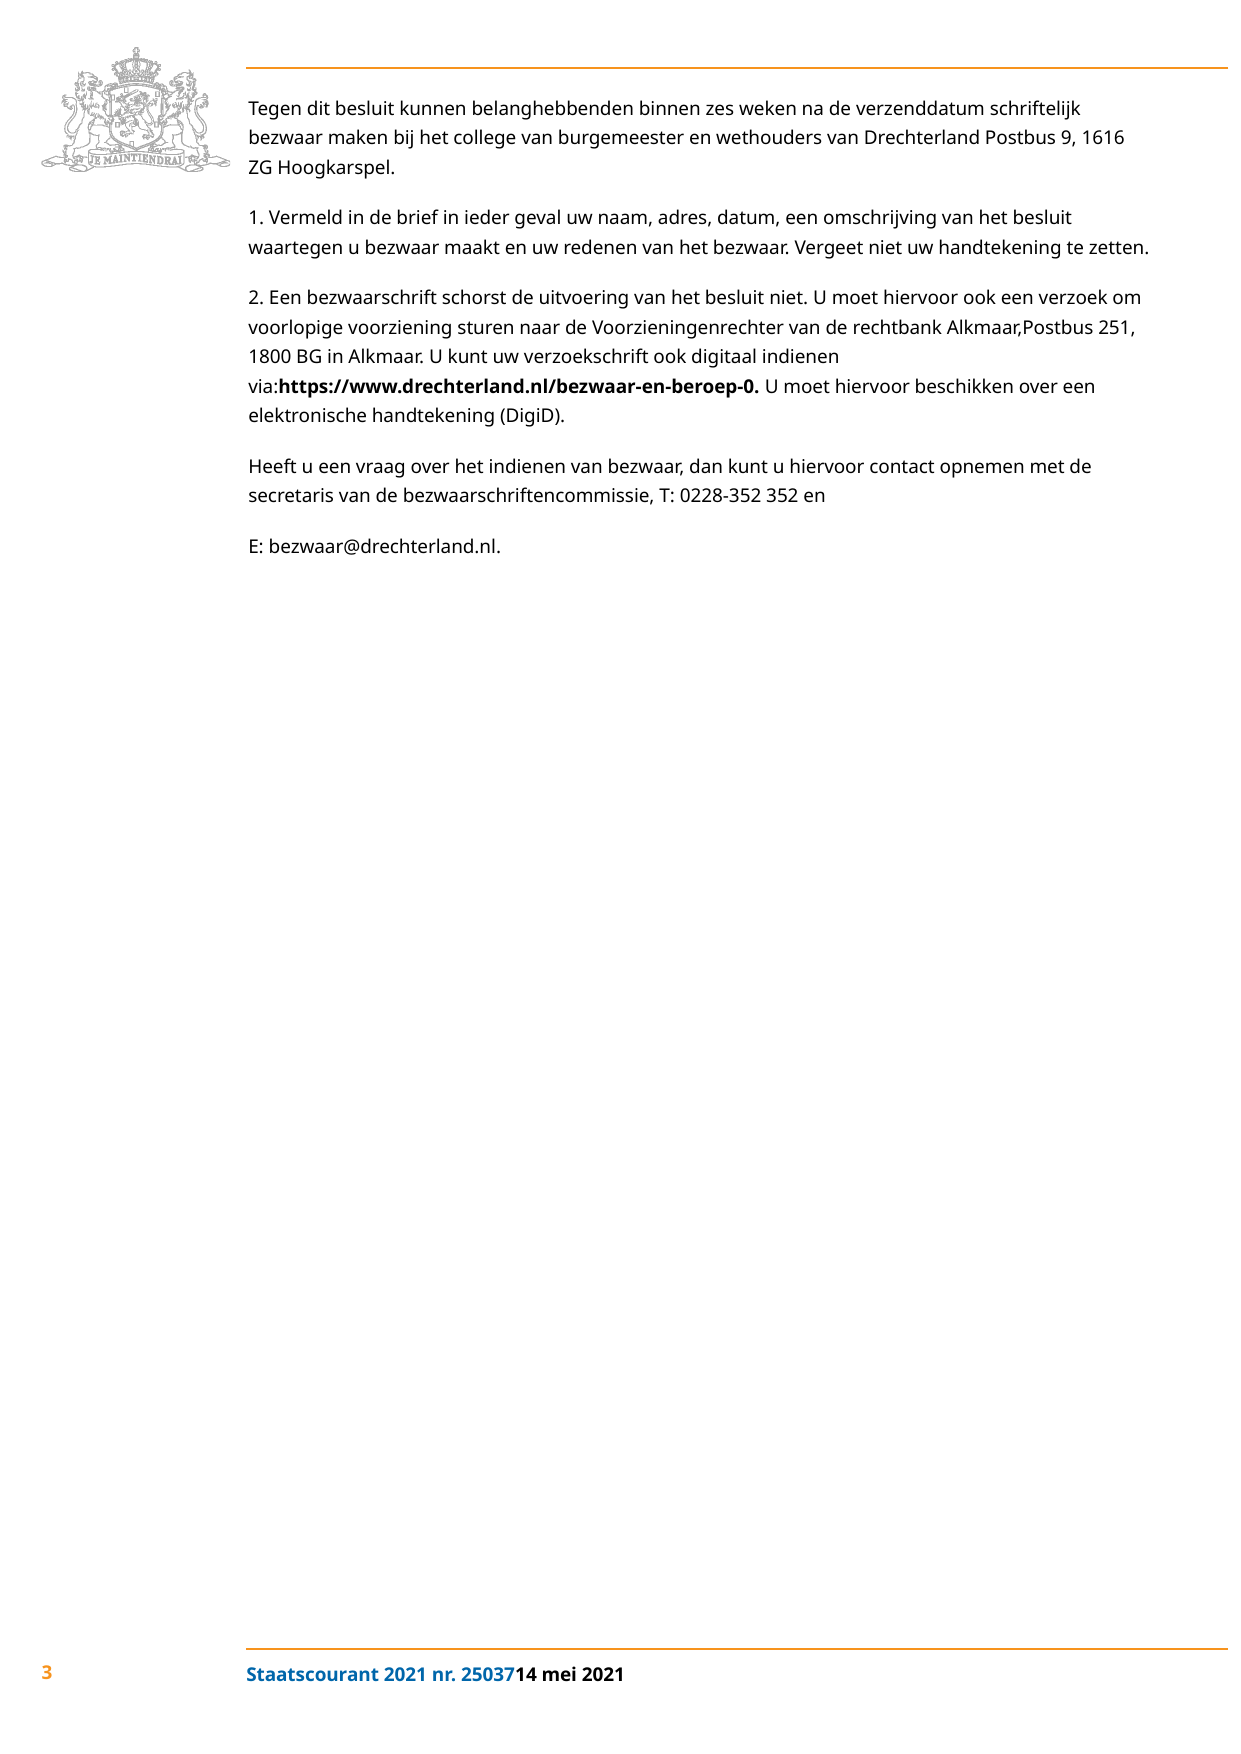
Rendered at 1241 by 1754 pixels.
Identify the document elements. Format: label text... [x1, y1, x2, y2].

picture [41, 47, 231, 172]
text 1. Vermeld in de brief in ieder geval uw naam, adres, datum, een omschrijving van het besluit waartegen u bezwaar maakt en uw redenen van het bezwaar. Vergeet niet uw handtekening te zetten. [248, 204, 1152, 260]
text E: bezwaar@drechterland.nl. [248, 533, 1152, 559]
text Tegen dit besluit kunnen belanghebbenden binnen zes weken na de verzenddatum schriftelijk bezwaar maken bij het college van burgemeester en wethouders van Drechterland Postbus 9, 1616 ZG Hoogkarspel. [248, 95, 1152, 180]
text Heeft u een vraag over het indienen van bezwaar, dan kunt u hiervoor contact opnemen met de secretaris van de bezwaarschriftencommissie, T: 0228-352 352 en [248, 453, 1152, 508]
text 2. Een bezwaarschrift schorst de uitvoering van het besluit niet. U moet hiervoor ook een verzoek om voorlopige voorziening sturen naar de Voorzieningenrechter van de rechtbank Alkmaar,Postbus 251, 1800 BG in Alkmaar. U kunt uw verzoekschrift ook digitaal indienen via:https://www.drechterland.nl/bezwaar-en-beroep-0. U moet hiervoor beschikken over een elektronische handtekening (DigiD). [248, 284, 1152, 428]
